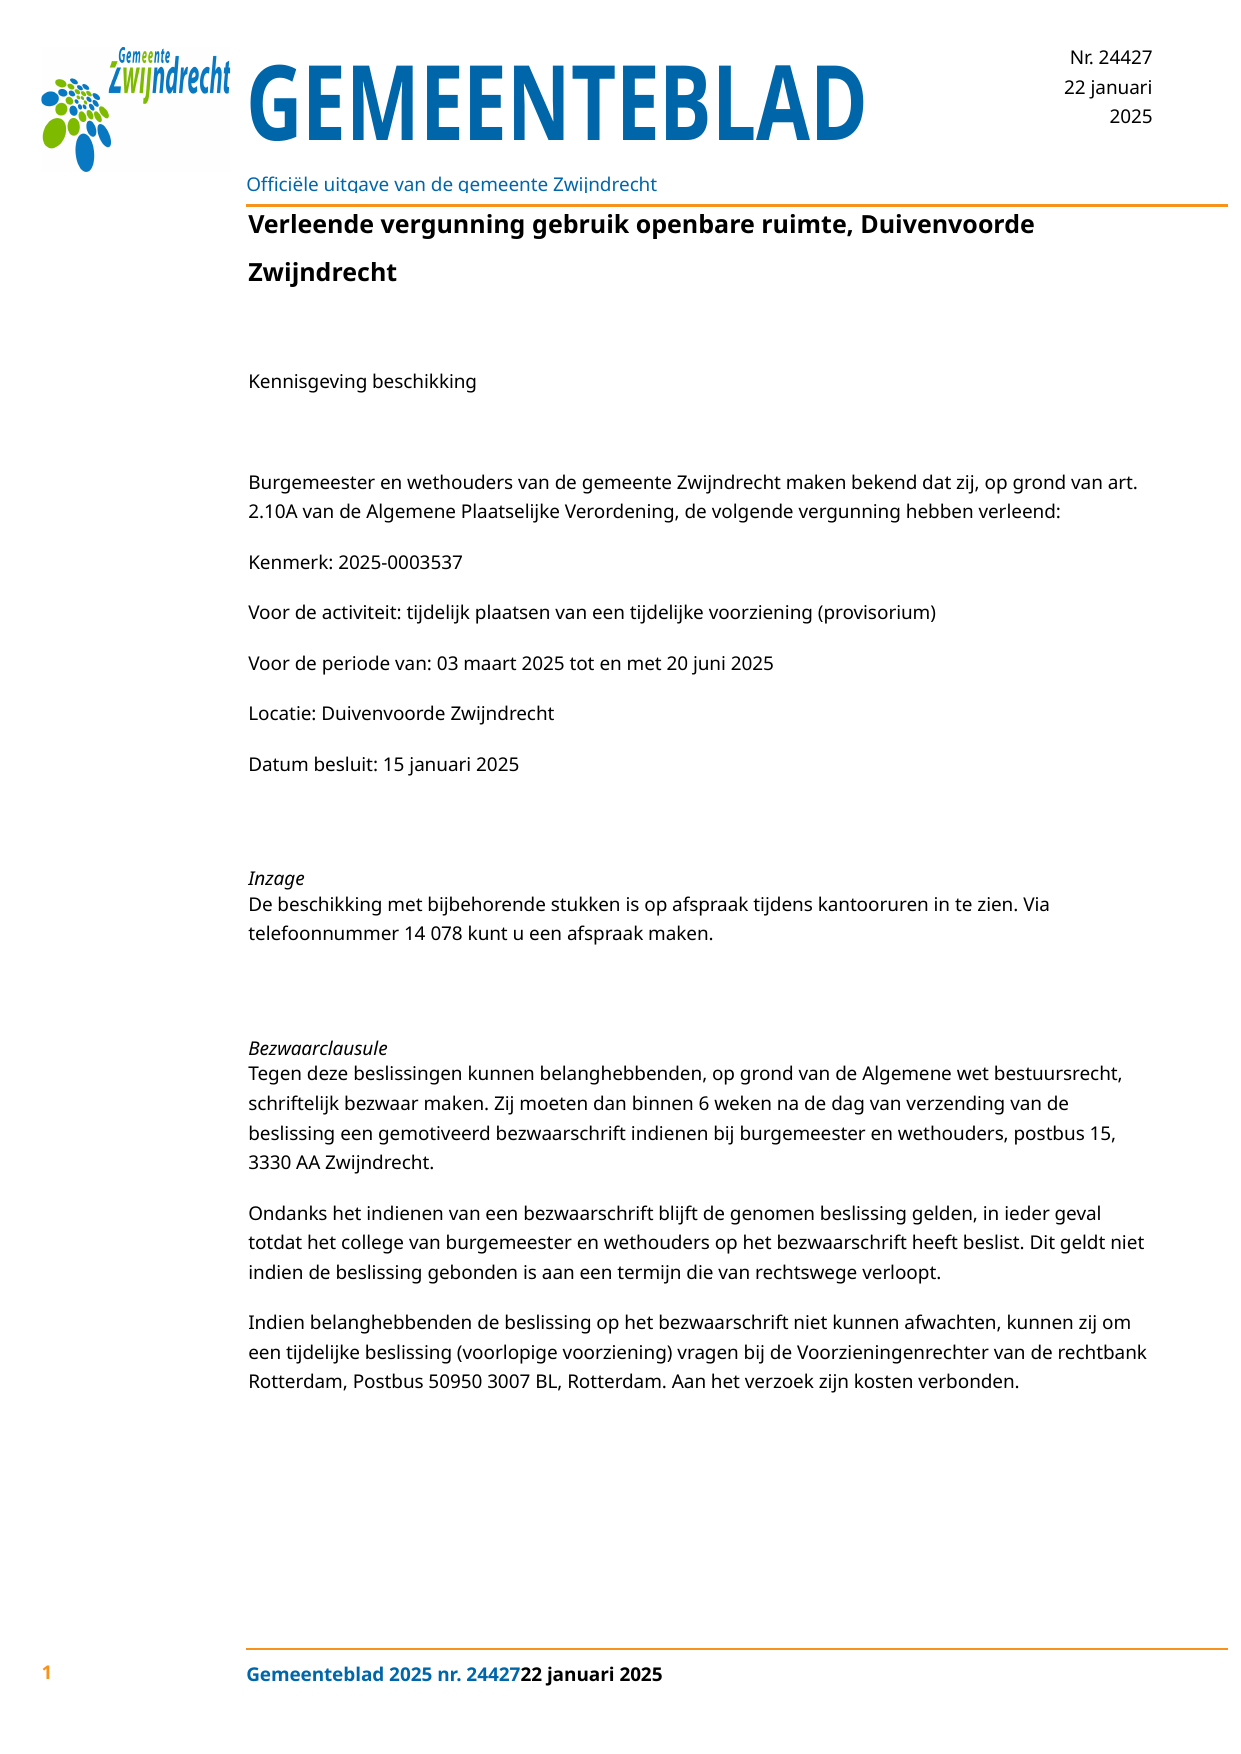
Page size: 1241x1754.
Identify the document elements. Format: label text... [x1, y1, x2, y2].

text Verleende vergunning gebruik openbare ruimte, Duivenvoorde Zwijndrecht [248, 207, 1152, 288]
text Datum besluit: 15 januari 2025 [248, 751, 1152, 777]
text Tegen deze beslissingen kunnen belanghebbenden, op grond van de Algemene wet bestuursrecht, schriftelijk bezwaar maken. Zij moeten dan binnen 6 weken na de dag van verzending van de beslissing een gemotiveerd bezwaarschrift indienen bij burgemeester en wethouders, postbus 15, 3330 AA Zwijndrecht. [248, 1061, 1152, 1175]
picture [41, 47, 231, 172]
text Voor de periode van: 03 maart 2025 tot en met 20 juni 2025 [248, 650, 1152, 676]
text Inzage [248, 865, 1152, 891]
text Indien belanghebbenden de beslissing op het bezwaarschrift niet kunnen afwachten, kunnen zij om een tijdelijke beslissing (voorlopige voorziening) vragen bij de Voorzieningenrechter van de rechtbank Rotterdam, Postbus 50950 3007 BL, Rotterdam. Aan het verzoek zijn kosten verbonden. [248, 1309, 1152, 1394]
text Kenmerk: 2025-0003537 [248, 549, 1152, 575]
text De beschikking met bijbehorende stukken is op afspraak tijdens kantooruren in te zien. Via telefoonnummer 14 078 kunt u een afspraak maken. [248, 891, 1152, 946]
text Locatie: Duivenvoorde Zwijndrecht [248, 700, 1152, 726]
text Kennisgeving beschikking [248, 368, 1152, 394]
text Burgemeester en wethouders van de gemeente Zwijndrecht maken bekend dat zij, op grond van art. 2.10A van de Algemene Plaatselijke Verordening, de volgende vergunning hebben verleend: [248, 469, 1152, 524]
text Voor de activiteit: tijdelijk plaatsen van een tijdelijke voorziening (provisorium) [248, 599, 1152, 625]
text Ondanks het indienen van een bezwaarschrift blijft de genomen beslissing gelden, in ieder geval totdat het college van burgemeester en wethouders op het bezwaarschrift heeft beslist. Dit geldt niet indien de beslissing gebonden is aan een termijn die van rechtswege verloopt. [248, 1200, 1152, 1285]
text Bezwaarclausule [248, 1035, 1152, 1061]
